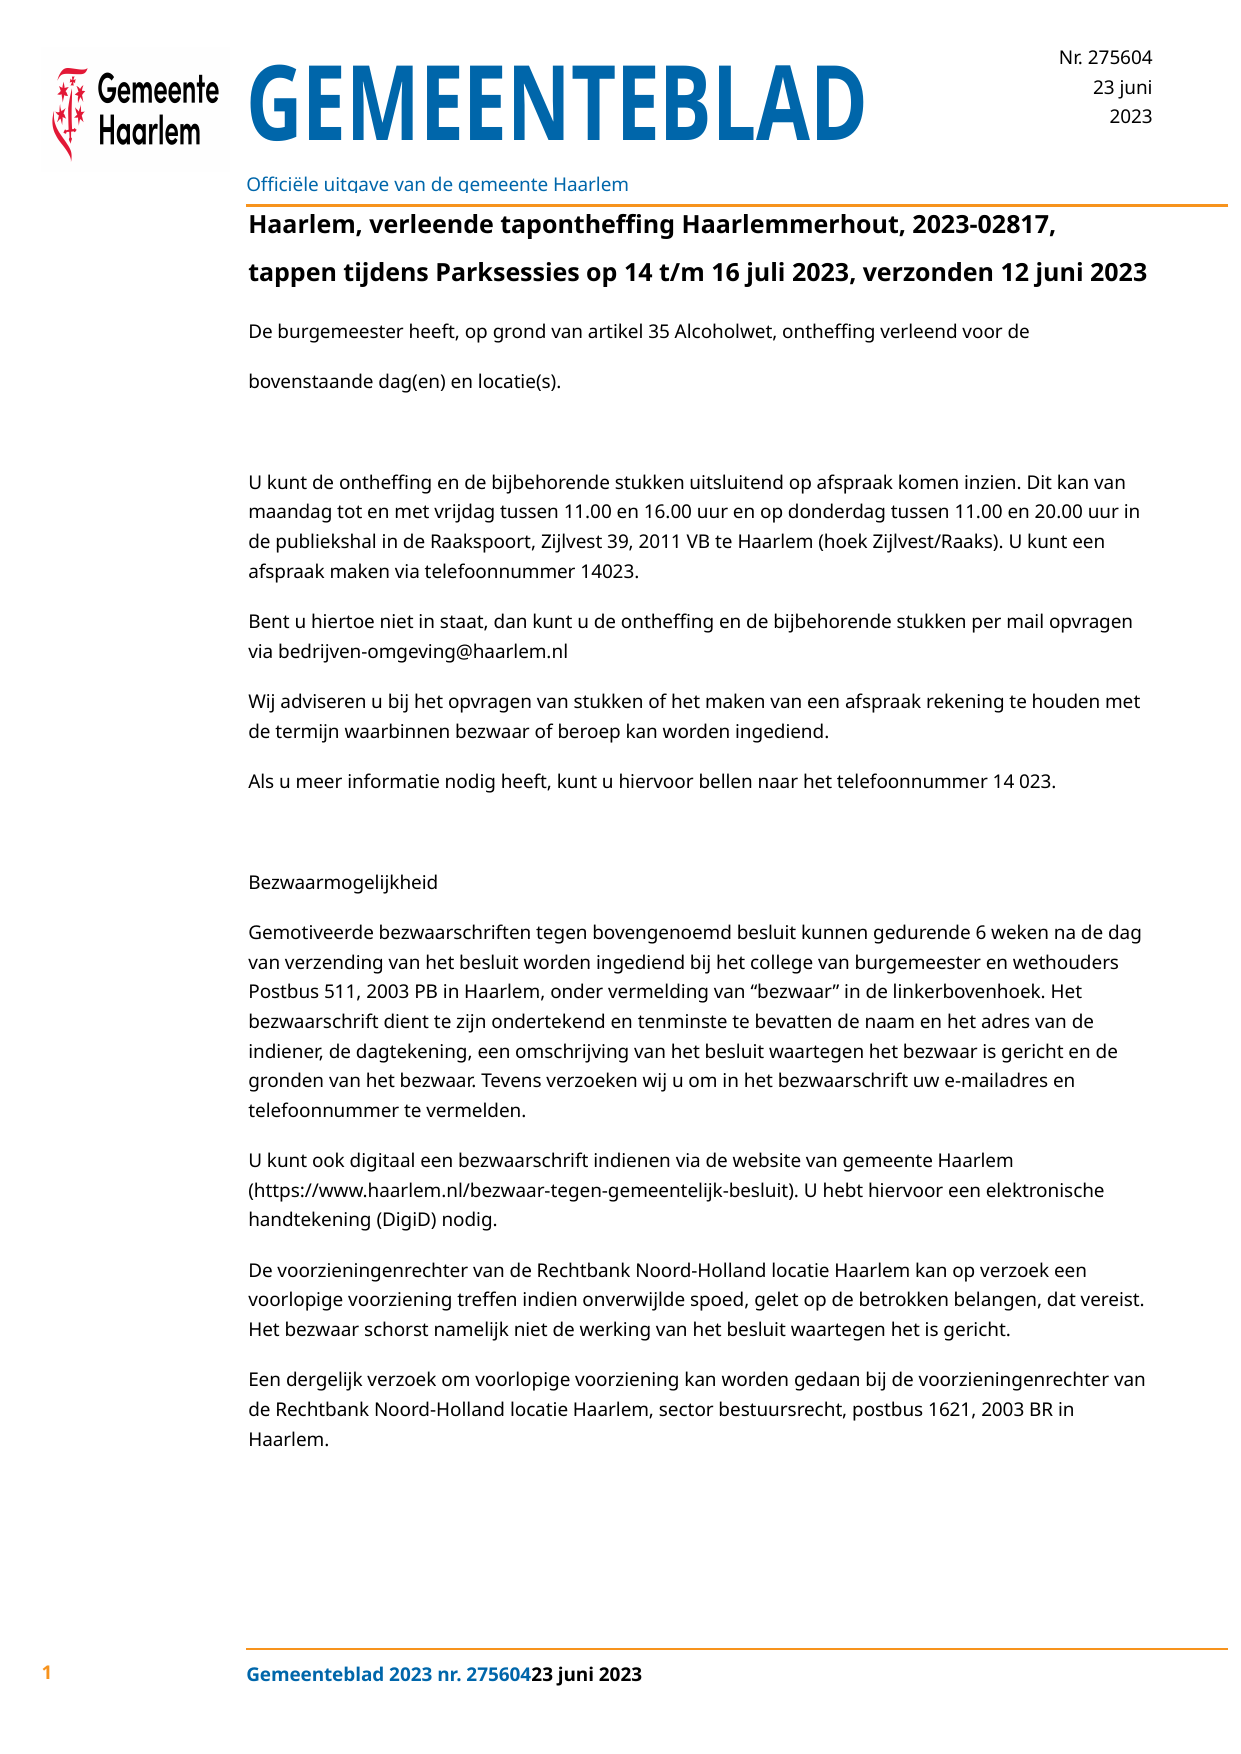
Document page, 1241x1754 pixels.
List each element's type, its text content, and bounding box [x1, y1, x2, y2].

text Een dergelijk verzoek om voorlopige voorziening kan worden gedaan bij de voorzieningenrechter van de Rechtbank Noord-Holland locatie Haarlem, sector bestuursrecht, postbus 1621, 2003 BR in Haarlem. [248, 1367, 1152, 1452]
text De burgemeester heeft, op grond van artikel 35 Alcoholwet, ontheffing verleend voor de [248, 318, 1152, 344]
picture [41, 47, 231, 172]
text Als u meer informatie nodig heeft, kunt u hiervoor bellen naar het telefoonnummer 14 023. [248, 768, 1152, 794]
text De voorzieningenrechter van de Rechtbank Noord-Holland locatie Haarlem kan op verzoek een voorlopige voorziening treffen indien onverwijlde spoed, gelet op de betrokken belangen, dat vereist. Het bezwaar schorst namelijk niet de werking van het besluit waartegen het is gericht. [248, 1257, 1152, 1342]
text U kunt de ontheffing en de bijbehorende stukken uitsluitend op afspraak komen inzien. Dit kan van maandag tot en met vrijdag tussen 11.00 en 16.00 uur en op donderdag tussen 11.00 en 20.00 uur in de publiekshal in de Raakspoort, Zijlvest 39, 2011 VB te Haarlem (hoek Zijlvest/Raaks). U kunt een afspraak maken via telefoonnummer 14023. [248, 469, 1152, 584]
text Bent u hiertoe niet in staat, dan kunt u de ontheffing en de bijbehorende stukken per mail opvragen via bedrijven-omgeving@haarlem.nl [248, 608, 1152, 664]
text Bezwaarmogelijkheid [248, 869, 1152, 895]
text Gemotiveerde bezwaarschriften tegen bovengenoemd besluit kunnen gedurende 6 weken na de dag van verzending van het besluit worden ingediend bij het college van burgemeester en wethouders Postbus 511, 2003 PB in Haarlem, onder vermelding van “bezwaar” in de linkerbovenhoek. Het bezwaarschrift dient te zijn ondertekend en tenminste te bevatten de naam en het adres van de indiener, de dagtekening, een omschrijving van het besluit waartegen het bezwaar is gericht en de gronden van het bezwaar. Tevens verzoeken wij u om in het bezwaarschrift uw e-mailadres en telefoonnummer te vermelden. [248, 919, 1152, 1123]
text U kunt ook digitaal een bezwaarschrift indienen via de website van gemeente Haarlem (https://www.haarlem.nl/bezwaar-tegen-gemeentelijk-besluit). U hebt hiervoor een elektronische handtekening (DigiD) nodig. [248, 1147, 1152, 1232]
text Haarlem, verleende tapontheffing Haarlemmerhout, 2023-02817, tappen tijdens Parksessies op 14 t/m 16 juli 2023, verzonden 12 juni 2023 [248, 207, 1152, 288]
text Wij adviseren u bij het opvragen van stukken of het maken van een afspraak rekening te houden met de termijn waarbinnen bezwaar of beroep kan worden ingediend. [248, 688, 1152, 744]
text bovenstaande dag(en) en locatie(s). [248, 368, 1152, 394]
